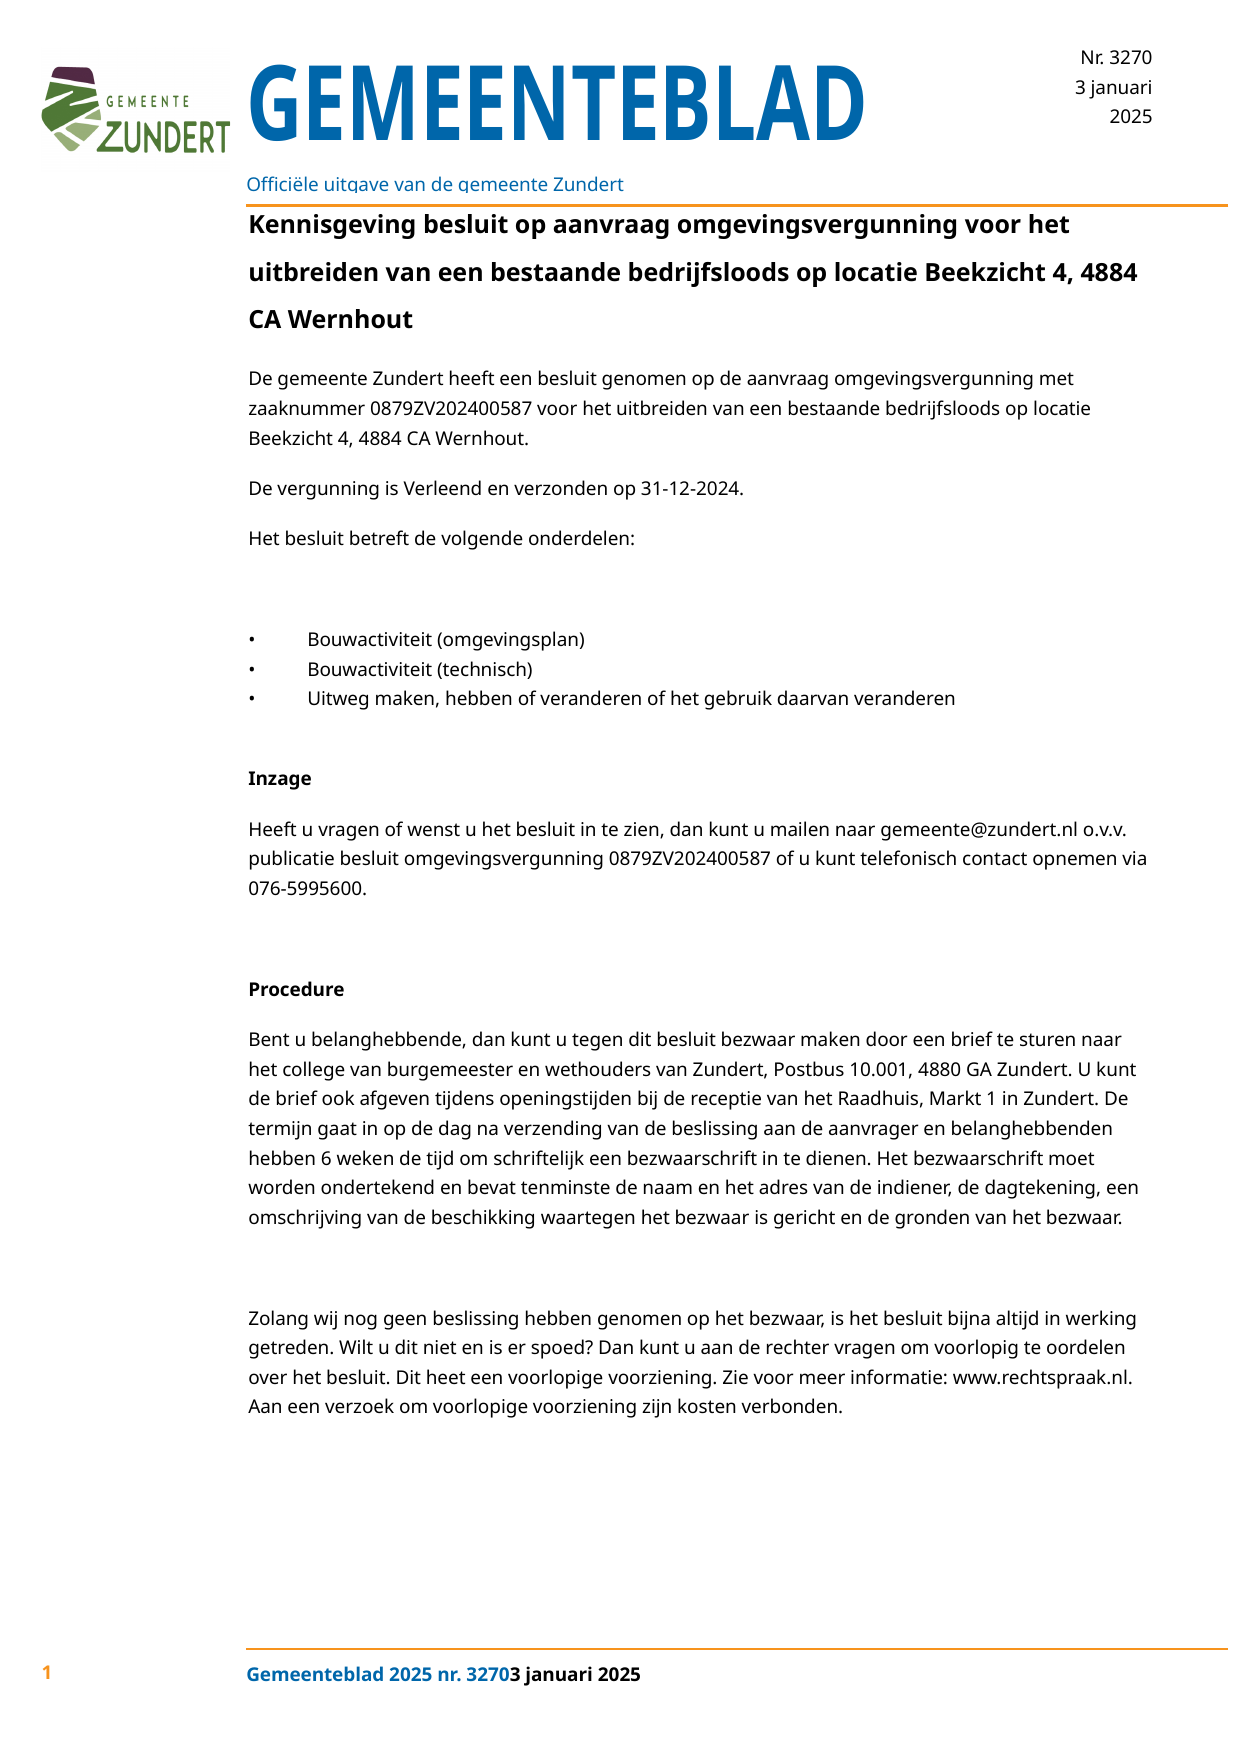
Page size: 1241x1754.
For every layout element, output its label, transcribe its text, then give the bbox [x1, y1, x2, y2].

list Uitweg maken, hebben of veranderen of het gebruik daarvan veranderen [248, 686, 1152, 711]
list Bouwactiviteit (technisch) [248, 656, 1152, 682]
text Inzage [248, 766, 1152, 791]
text Het besluit betreft de volgende onderdelen: [248, 526, 1152, 551]
text De vergunning is Verleend en verzonden op 31-12-2024. [248, 475, 1152, 501]
text Procedure [248, 976, 1152, 1002]
text Zolang wij nog geen beslissing hebben genomen op het bezwaar, is het besluit bijna altijd in werking getreden. Wilt u dit niet en is er spoed? Dan kunt u aan de rechter vragen om voorlopig te oordelen over het besluit. Dit heet een voorlopige voorziening. Zie voor meer informatie: www.rechtspraak.nl. Aan een verzoek om voorlopige voorziening zijn kosten verbonden. [248, 1305, 1152, 1419]
picture [41, 47, 231, 172]
text Bent u belanghebbende, dan kunt u tegen dit besluit bezwaar maken door een brief te sturen naar het college van burgemeester en wethouders van Zundert, Postbus 10.001, 4880 GA Zundert. U kunt de brief ook afgeven tijdens openingstijden bij de receptie van het Raadhuis, Markt 1 in Zundert. De termijn gaat in op de dag na verzending van de beslissing aan de aanvrager en belanghebbenden hebben 6 weken de tijd om schriftelijk een bezwaarschrift in te dienen. Het bezwaarschrift moet worden ondertekend en bevat tenminste de naam en het adres van de indiener, de dagtekening, een omschrijving van de beschikking waartegen het bezwaar is gericht en de gronden van het bezwaar. [248, 1026, 1152, 1229]
text Heeft u vragen of wenst u het besluit in te zien, dan kunt u mailen naar gemeente@zundert.nl o.v.v. publicatie besluit omgevingsvergunning 0879ZV202400587 of u kunt telefonisch contact opnemen via 076-5995600. [248, 816, 1152, 901]
text Kennisgeving besluit op aanvraag omgevingsvergunning voor het uitbreiden van een bestaande bedrijfsloods op locatie Beekzicht 4, 4884 CA Wernhout [248, 207, 1152, 336]
text De gemeente Zundert heeft een besluit genomen op de aanvraag omgevingsvergunning met zaaknummer 0879ZV202400587 voor het uitbreiden van een bestaande bedrijfsloods op locatie Beekzicht 4, 4884 CA Wernhout. [248, 366, 1152, 450]
list Bouwactiviteit (omgevingsplan) [248, 626, 1152, 652]
